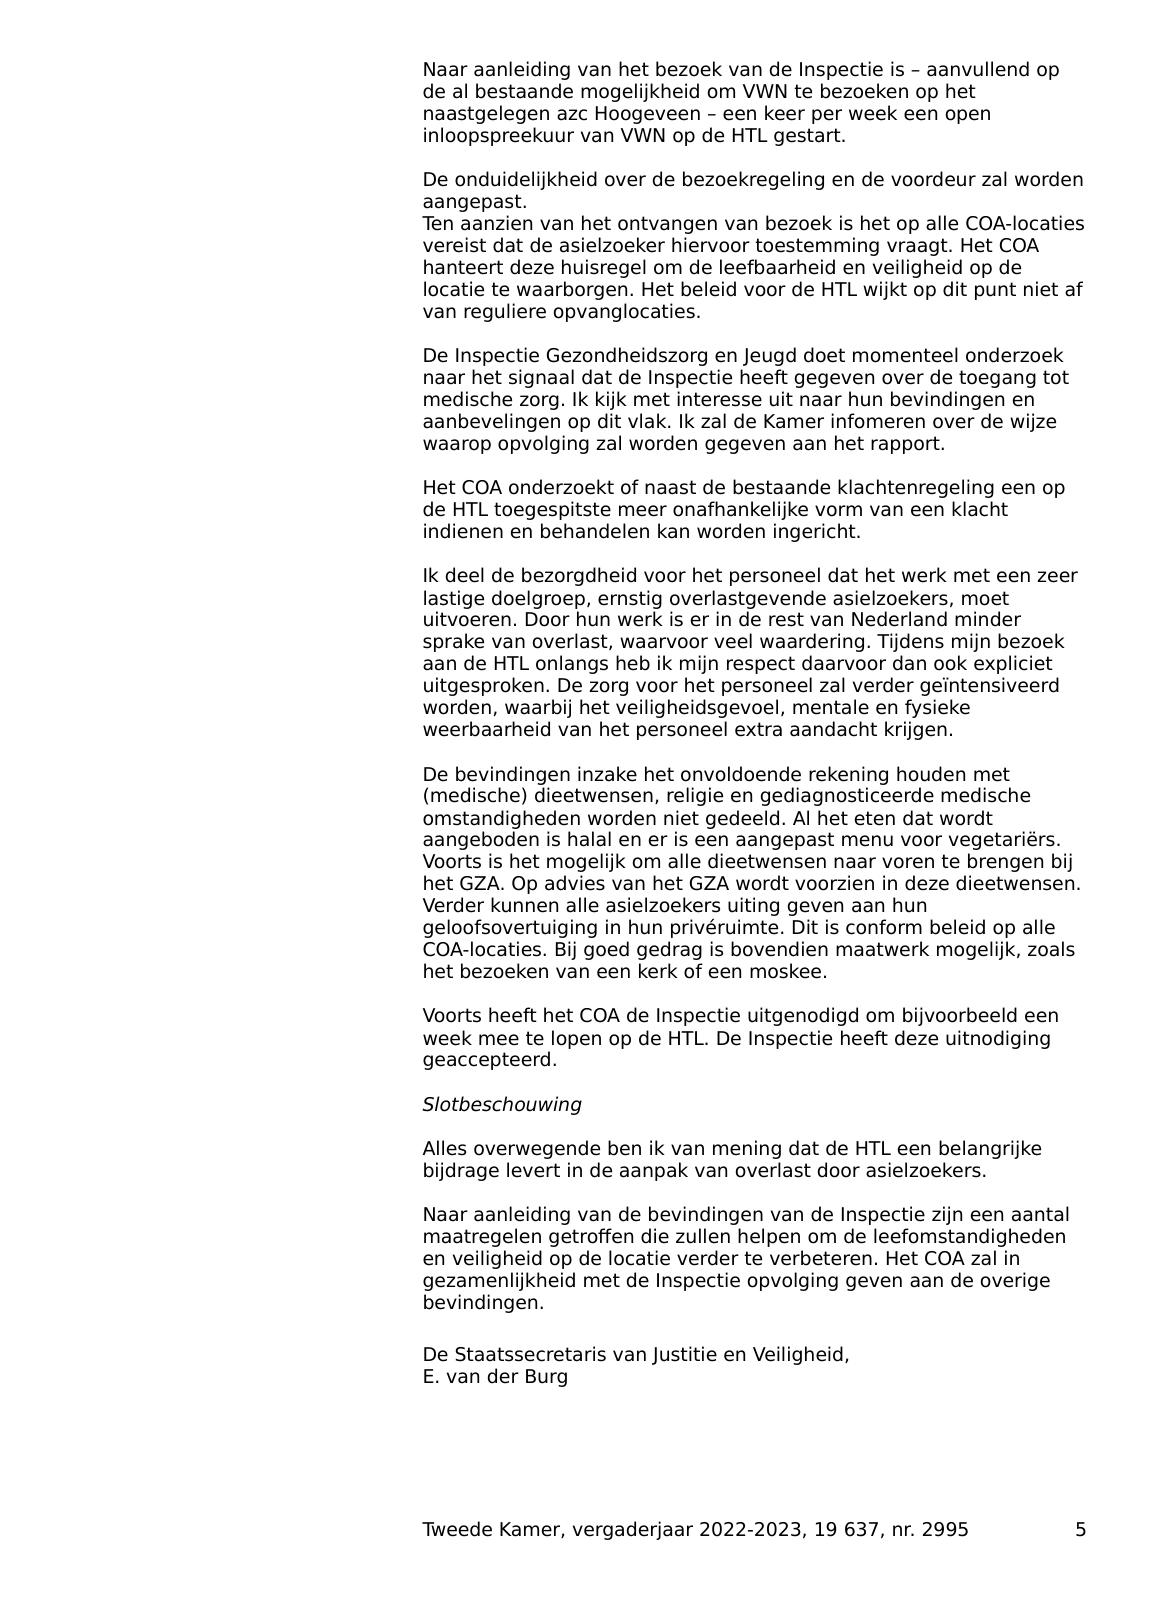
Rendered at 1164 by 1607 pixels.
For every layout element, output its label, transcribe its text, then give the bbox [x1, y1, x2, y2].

text De onduidelijkheid over de bezoekregeling en de voordeur zal worden aangepast. [422, 169, 1087, 213]
text De bevindingen inzake het onvoldoende rekening houden met (medische) dieetwensen, religie en gediagnosticeerde medische omstandigheden worden niet gedeeld. Al het eten dat wordt aangeboden is halal en er is een aangepast menu voor vegetariërs. Voorts is het mogelijk om alle dieetwensen naar voren te brengen bij het GZA. Op advies van het GZA wordt voorzien in deze dieetwensen. Verder kunnen alle asielzoekers uiting geven aan hun geloofsovertuiging in hun privéruimte. Dit is conform beleid op alle COA-locaties. Bij goed gedrag is bovendien maatwerk mogelijk, zoals het bezoeken van een kerk of een moskee. [422, 763, 1087, 983]
text Alles overwegende ben ik van mening dat de HTL een belangrijke bijdrage levert in de aanpak van overlast door asielzoekers. [422, 1138, 1087, 1182]
text Ik deel de bezorgdheid voor het personeel dat het werk met een zeer lastige doelgroep, ernstig overlastgevende asielzoekers, moet uitvoeren. Door hun werk is er in de rest van Nederland minder sprake van overlast, waarvoor veel waardering. Tijdens mijn bezoek aan de HTL onlangs heb ik mijn respect daarvoor dan ook expliciet uitgesproken. De zorg voor het personeel zal verder geïntensiveerd worden, waarbij het veiligheidsgevoel, mentale en fysieke weerbaarheid van het personeel extra aandacht krijgen. [422, 565, 1087, 741]
text Naar aanleiding van de bevindingen van de Inspectie zijn een aantal maatregelen getroffen die zullen helpen om de leefomstandigheden en veiligheid op de locatie verder te verbeteren. Het COA zal in gezamenlijkheid met de Inspectie opvolging geven aan de overige bevindingen. [422, 1204, 1087, 1314]
text Voorts heeft het COA de Inspectie uitgenodigd om bijvoorbeeld een week mee te lopen op de HTL. De Inspectie heeft deze uitnodiging geaccepteerd. [422, 1005, 1087, 1071]
text Ten aanzien van het ontvangen van bezoek is het op alle COA-locaties vereist dat de asielzoeker hiervoor toestemming vraagt. Het COA hanteert deze huisregel om de leefbaarheid en veiligheid op de locatie te waarborgen. Het beleid voor de HTL wijkt op dit punt niet af van reguliere opvanglocaties. [422, 213, 1087, 323]
text Het COA onderzoekt of naast de bestaande klachtenregeling een op de HTL toegespitste meer onafhankelijke vorm van een klacht indienen en behandelen kan worden ingericht. [422, 477, 1087, 543]
text Naar aanleiding van het bezoek van de Inspectie is – aanvullend op de al bestaande mogelijkheid om VWN te bezoeken op het naastgelegen azc Hoogeveen – een keer per week een open inloopspreekuur van VWN op de HTL gestart. [422, 59, 1087, 147]
text De Staatssecretaris van Justitie en Veiligheid, E. van der Burg [422, 1344, 1087, 1388]
text De Inspectie Gezondheidszorg en Jeugd doet momenteel onderzoek naar het signaal dat de Inspectie heeft gegeven over de toegang tot medische zorg. Ik kijk met interesse uit naar hun bevindingen en aanbevelingen op dit vlak. Ik zal de Kamer infomeren over de wijze waarop opvolging zal worden gegeven aan het rapport. [422, 345, 1087, 455]
subtitle Slotbeschouwing [422, 1093, 1087, 1116]
